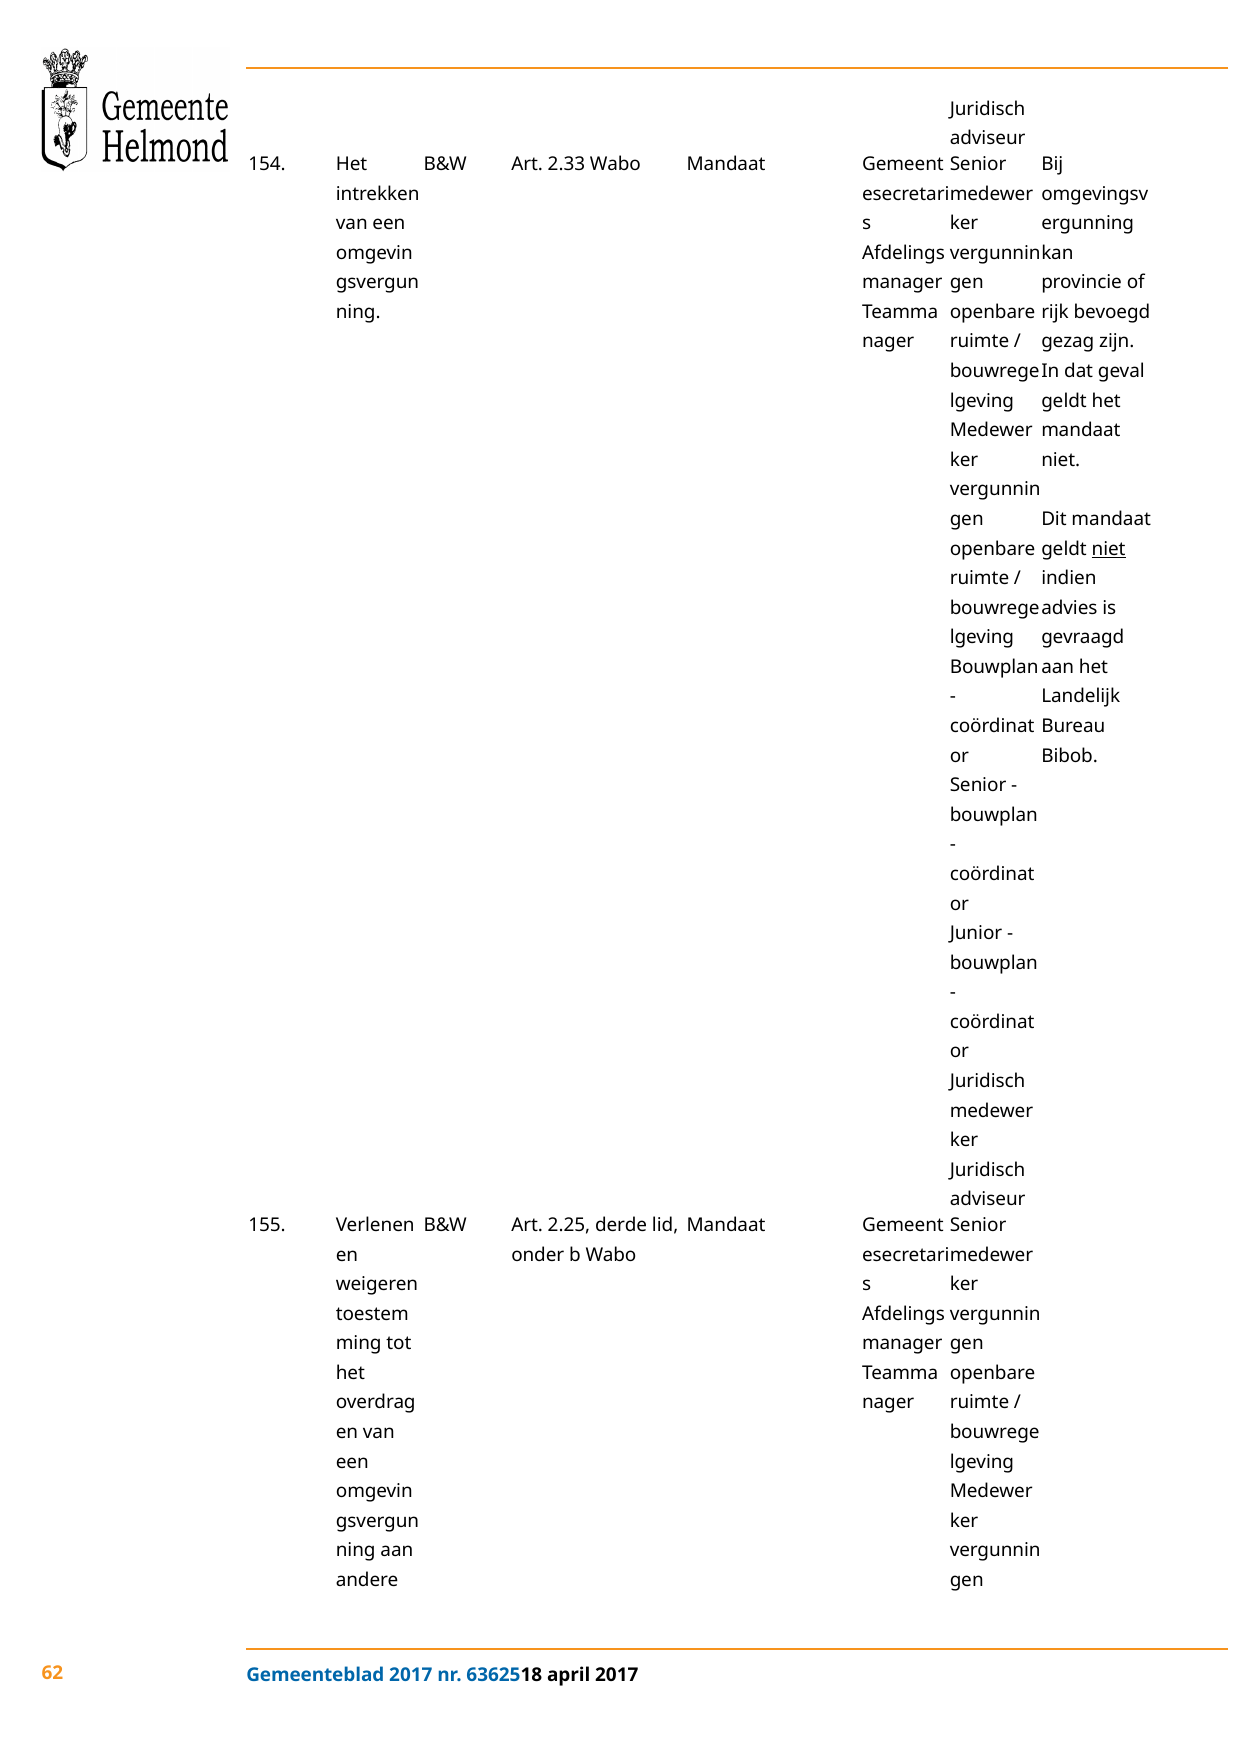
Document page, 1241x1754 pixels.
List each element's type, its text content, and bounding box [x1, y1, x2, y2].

table_header [686, 95, 862, 150]
table_cell [1041, 1211, 1152, 1592]
table_header [248, 95, 336, 150]
table_cell 155. [248, 1211, 336, 1592]
table_cell B&W [423, 1211, 511, 1592]
table_cell Senior medewerker vergunningen openbare ruimte / bouwregelgeving Medewerker vergunningen openbare ruimte / bouwregelgeving Bouwplan-coördinator Senior - bouwplan-coördinator Junior - bouwplan-coördinator Juridisch medewerker Juridisch adviseur [950, 150, 1041, 1211]
table_header [423, 95, 511, 150]
table_cell Gemeentesecretaris Afdelingsmanager Teammanager [862, 150, 949, 1211]
table_header [511, 95, 686, 150]
table_cell B&W [423, 150, 511, 1211]
table_header [862, 95, 949, 150]
table_cell Mandaat [686, 150, 862, 1211]
table_cell 154. [248, 150, 336, 1211]
table_cell Verlenen en weigeren toestemming tot het overdragen van een omgevingsvergunning aan andere [336, 1211, 423, 1592]
table_cell Het intrekken van een omgevingsvergunning. [336, 150, 423, 1211]
table_cell Art. 2.25, derde lid, onder b Wabo [511, 1211, 686, 1592]
picture [41, 47, 231, 172]
table_header Juridisch adviseur [950, 95, 1041, 150]
table_header [336, 95, 423, 150]
table_cell Art. 2.33 Wabo [511, 150, 686, 1211]
table_cell Mandaat [686, 1211, 862, 1592]
table_cell Gemeentesecretaris Afdelingsmanager Teammanager [862, 1211, 949, 1592]
table_cell Senior medewerker vergunningen openbare ruimte / bouwregelgeving Medewerker vergunningen [950, 1211, 1041, 1592]
table_header [1041, 95, 1152, 150]
table_cell Bij omgevingsvergunning kan provincie of rijk bevoegd gezag zijn. In dat geval geldt het mandaat niet. Dit mandaat geldt niet indien advies is gevraagd aan het Landelijk Bureau Bibob. [1041, 150, 1152, 1211]
